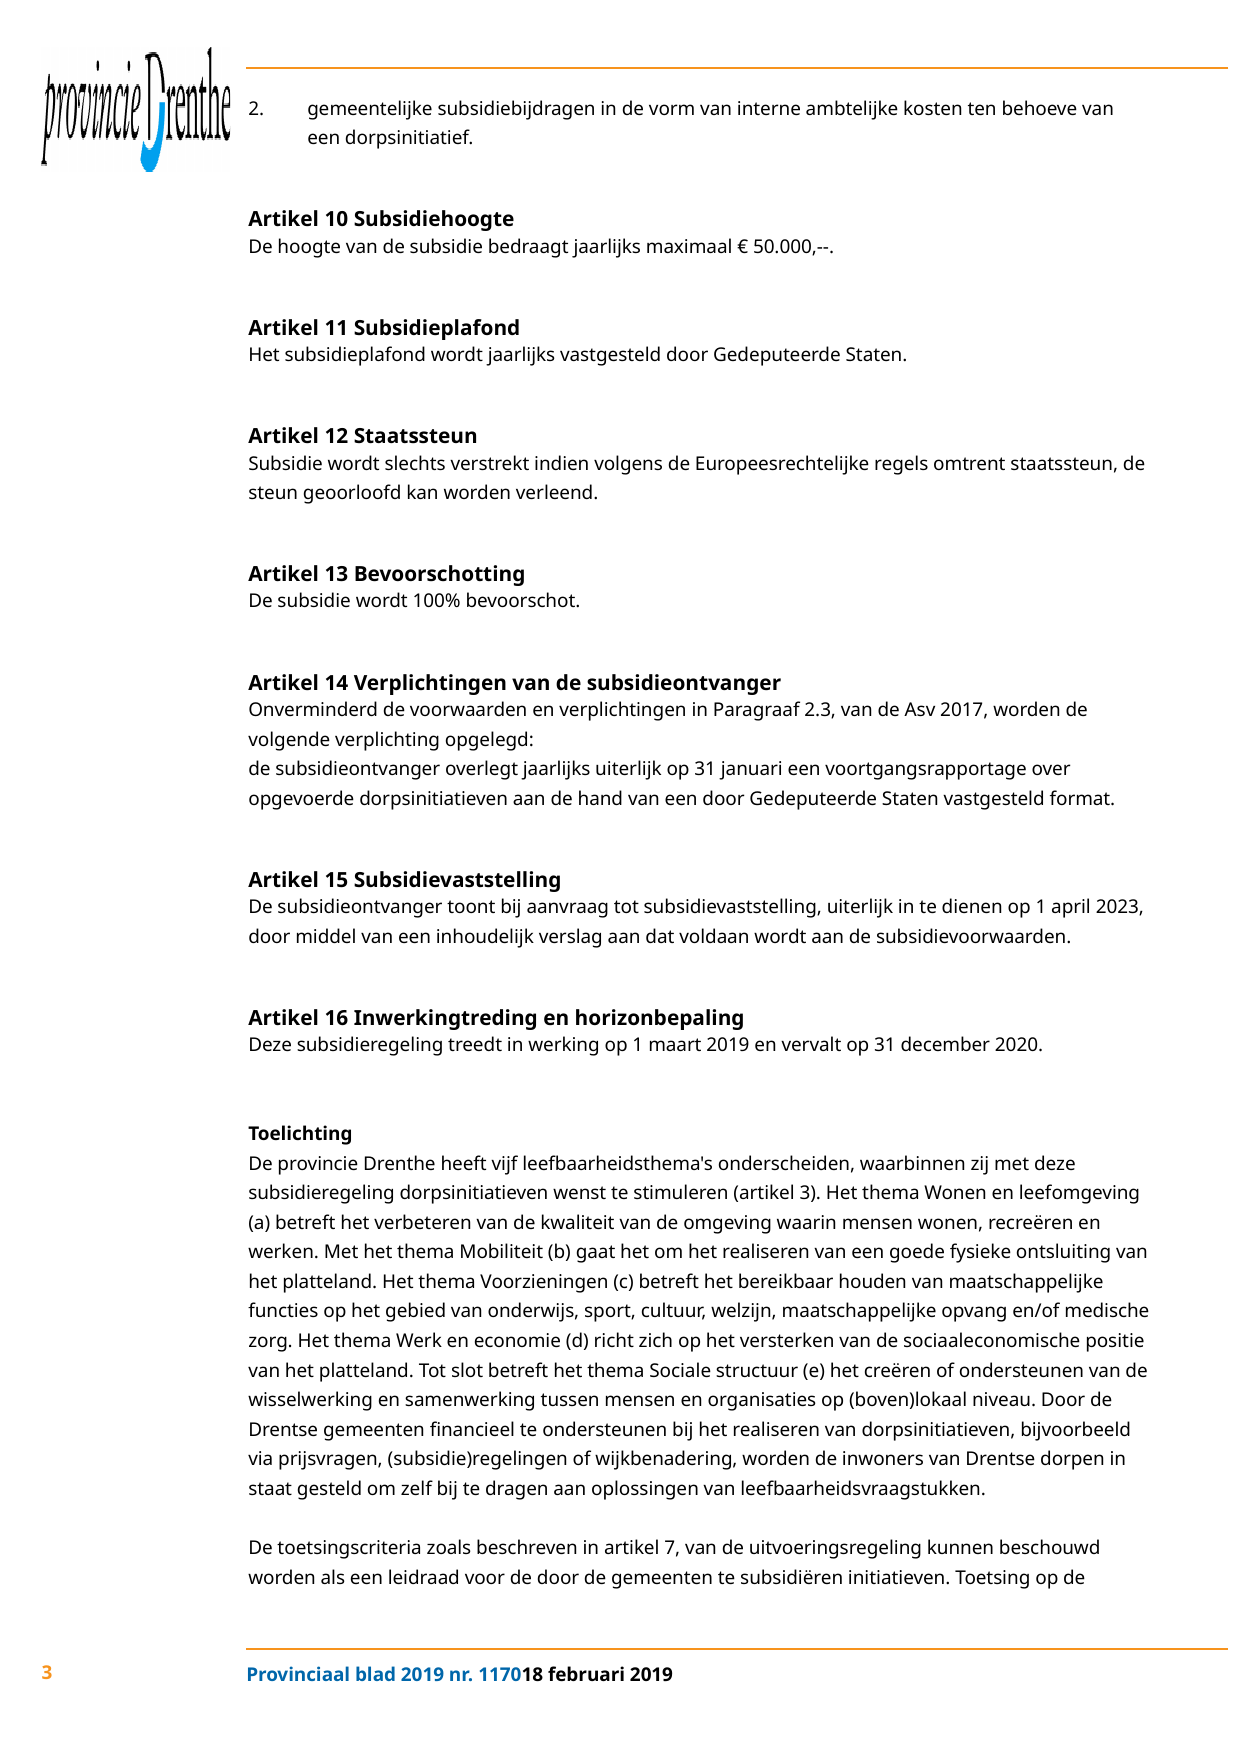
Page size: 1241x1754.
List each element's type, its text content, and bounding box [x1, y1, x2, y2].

text Artikel 14 Verplichtingen van de subsidieontvanger [248, 668, 1152, 696]
picture [41, 47, 231, 172]
text De toetsingscriteria zoals beschreven in artikel 7, van de uitvoeringsregeling kunnen beschouwd worden als een leidraad voor de door de gemeenten te subsidiëren initiatieven. Toetsing op de [248, 1534, 1152, 1589]
list gemeentelijke subsidiebijdragen in de vorm van interne ambtelijke kosten ten behoeve van een dorpsinitiatief. [248, 95, 1152, 150]
text de subsidieontvanger overlegt jaarlijks uiterlijk op 31 januari een voortgangsrapportage over opgevoerde dorpsinitiatieven aan de hand van een door Gedeputeerde Staten vastgesteld format. [248, 755, 1152, 811]
text Artikel 15 Subsidievaststelling [248, 865, 1152, 893]
text De hoogte van de subsidie bedraagt jaarlijks maximaal € 50.000,--. [248, 233, 1152, 258]
text De subsidie wordt 100% bevoorschot. [248, 588, 1152, 613]
text Artikel 16 Inwerkingtreding en horizonbepaling [248, 1003, 1152, 1031]
text Artikel 12 Staatssteun [248, 421, 1152, 450]
text De subsidieontvanger toont bij aanvraag tot subsidievaststelling, uiterlijk in te dienen op 1 april 2023, door middel van een inhoudelijk verslag aan dat voldaan wordt aan de subsidievoorwaarden. [248, 893, 1152, 949]
text De provincie Drenthe heeft vijf leefbaarheidsthema's onderscheiden, waarbinnen zij met deze subsidieregeling dorpsinitiatieven wenst te stimuleren (artikel 3). Het thema Wonen en leefomgeving (a) betreft het verbeteren van de kwaliteit van de omgeving waarin mensen wonen, recreëren en werken. Met het thema Mobiliteit (b) gaat het om het realiseren van een goede fysieke ontsluiting van het platteland. Het thema Voorzieningen (c) betreft het bereikbaar houden van maatschappelijke functies op het gebied van onderwijs, sport, cultuur, welzijn, maatschappelijke opvang en/of medische zorg. Het thema Werk en economie (d) richt zich op het versterken van de sociaaleconomische positie van het platteland. Tot slot betreft het thema Sociale structuur (e) het creëren of ondersteunen van de wisselwerking en samenwerking tussen mensen en organisaties op (boven)lokaal niveau. Door de Drentse gemeenten financieel te ondersteunen bij het realiseren van dorpsinitiatieven, bijvoorbeeld via prijsvragen, (subsidie)regelingen of wijkbenadering, worden de inwoners van Drentse dorpen in staat gesteld om zelf bij te dragen aan oplossingen van leefbaarheidsvraagstukken. [248, 1150, 1152, 1501]
text Onverminderd de voorwaarden en verplichtingen in Paragraaf 2.3, van de Asv 2017, worden de volgende verplichting opgelegd: [248, 696, 1152, 751]
text Het subsidieplafond wordt jaarlijks vastgesteld door Gedeputeerde Staten. [248, 341, 1152, 367]
text Toelichting [248, 1120, 1152, 1146]
text Subsidie wordt slechts verstrekt indien volgens de Europeesrechtelijke regels omtrent staatssteun, de steun geoorloofd kan worden verleend. [248, 450, 1152, 505]
text Deze subsidieregeling treedt in werking op 1 maart 2019 en vervalt op 31 december 2020. [248, 1031, 1152, 1057]
text Artikel 13 Bevoorschotting [248, 559, 1152, 588]
text Artikel 11 Subsidieplafond [248, 313, 1152, 341]
text Artikel 10 Subsidiehoogte [248, 204, 1152, 233]
